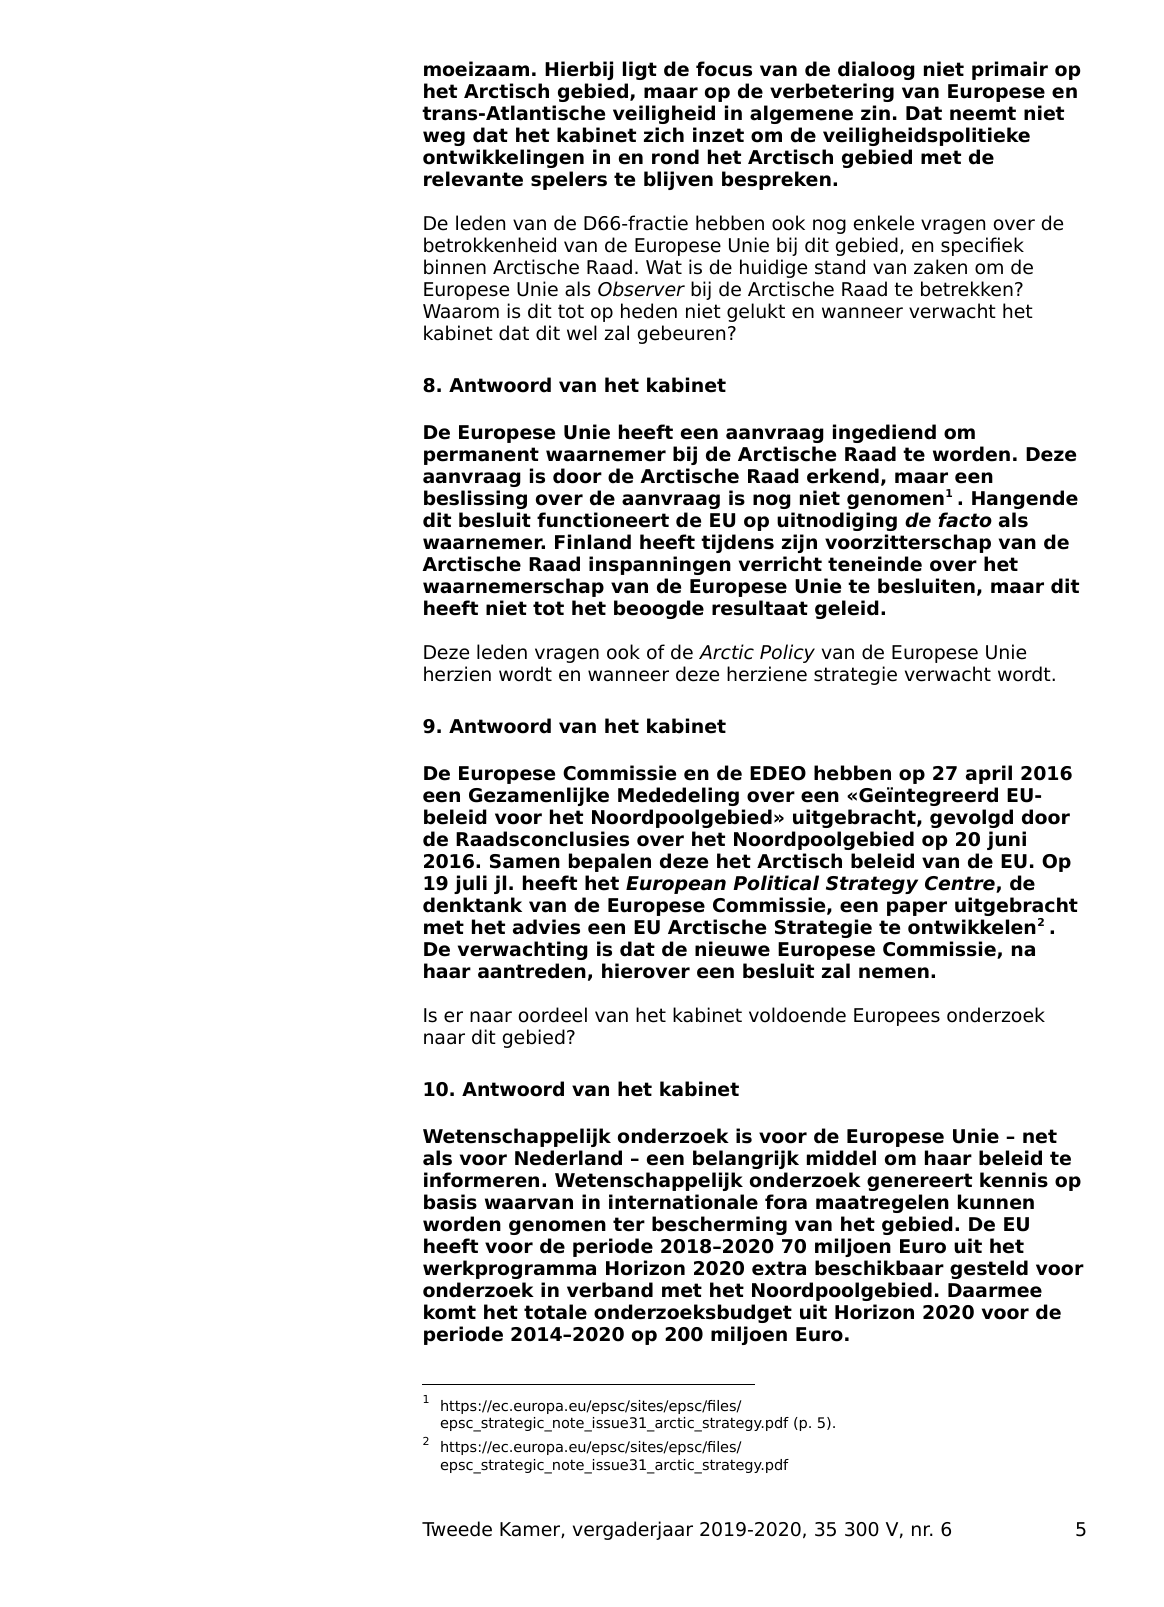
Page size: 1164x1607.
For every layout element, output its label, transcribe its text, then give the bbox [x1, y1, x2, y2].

text Is er naar oordeel van het kabinet voldoende Europees onderzoek naar dit gebied? [422, 1005, 1087, 1049]
subtitle 10. Antwoord van het kabinet [422, 1079, 1087, 1101]
text De leden van de D66-fractie hebben ook nog enkele vragen over de betrokkenheid van de Europese Unie bij dit gebied, en specifiek binnen Arctische Raad. Wat is de huidige stand van zaken om de Europese Unie als Observer bij de Arctische Raad te betrekken? Waarom is dit tot op heden niet gelukt en wanneer verwacht het kabinet dat dit wel zal gebeuren? [422, 213, 1087, 345]
text Deze leden vragen ook of de Arctic Policy van de Europese Unie herzien wordt en wanneer deze herziene strategie verwacht wordt. [422, 642, 1087, 686]
text Wetenschappelijk onderzoek is voor de Europese Unie – net als voor Nederland – een belangrijk middel om haar beleid te informeren. Wetenschappelijk onderzoek genereert kennis op basis waarvan in internationale fora maatregelen kunnen worden genomen ter bescherming van het gebied. De EU heeft voor de periode 2018–2020 70 miljoen Euro uit het werkprogramma Horizon 2020 extra beschikbaar gesteld voor onderzoek in verband met het Noordpoolgebied. Daarmee komt het totale onderzoeksbudget uit Horizon 2020 voor de periode 2014–2020 op 200 miljoen Euro. [422, 1126, 1087, 1346]
text moeizaam. Hierbij ligt de focus van de dialoog niet primair op het Arctisch gebied, maar op de verbetering van Europese en trans-Atlantische veiligheid in algemene zin. Dat neemt niet weg dat het kabinet zich inzet om de veiligheidspolitieke ontwikkelingen in en rond het Arctisch gebied met de relevante spelers te blijven bespreken. [422, 59, 1087, 191]
subtitle 9. Antwoord van het kabinet [422, 716, 1087, 738]
text https://ec.europa.eu/epsc/sites/epsc/files/epsc_strategic_note_issue31_arctic_strategy.pdf [422, 1435, 1087, 1474]
text De Europese Unie heeft een aanvraag ingediend om permanent waarnemer bij de Arctische Raad te worden. Deze aanvraag is door de Arctische Raad erkend, maar een beslissing over de aanvraag is nog niet genomen. Hangende dit besluit functioneert de EU op uitnodiging de facto als waarnemer. Finland heeft tijdens zijn voorzitterschap van de Arctische Raad inspanningen verricht teneinde over het waarnemerschap van de Europese Unie te besluiten, maar dit heeft niet tot het beoogde resultaat geleid. [422, 422, 1087, 620]
subtitle 8. Antwoord van het kabinet [422, 375, 1087, 397]
text De Europese Commissie en de EDEO hebben op 27 april 2016 een Gezamenlijke Mededeling over een «Geïntegreerd EU-beleid voor het Noordpoolgebied» uitgebracht, gevolgd door de Raadsconclusies over het Noordpoolgebied op 20 juni 2016. Samen bepalen deze het Arctisch beleid van de EU. Op 19 juli jl. heeft het European Political Strategy Centre, de denktank van de Europese Commissie, een paper uitgebracht met het advies een EU Arctische Strategie te ontwikkelen. De verwachting is dat de nieuwe Europese Commissie, na haar aantreden, hierover een besluit zal nemen. [422, 763, 1087, 983]
text https://ec.europa.eu/epsc/sites/epsc/files/epsc_strategic_note_issue31_arctic_strategy.pdf (p. 5). [422, 1393, 1087, 1432]
